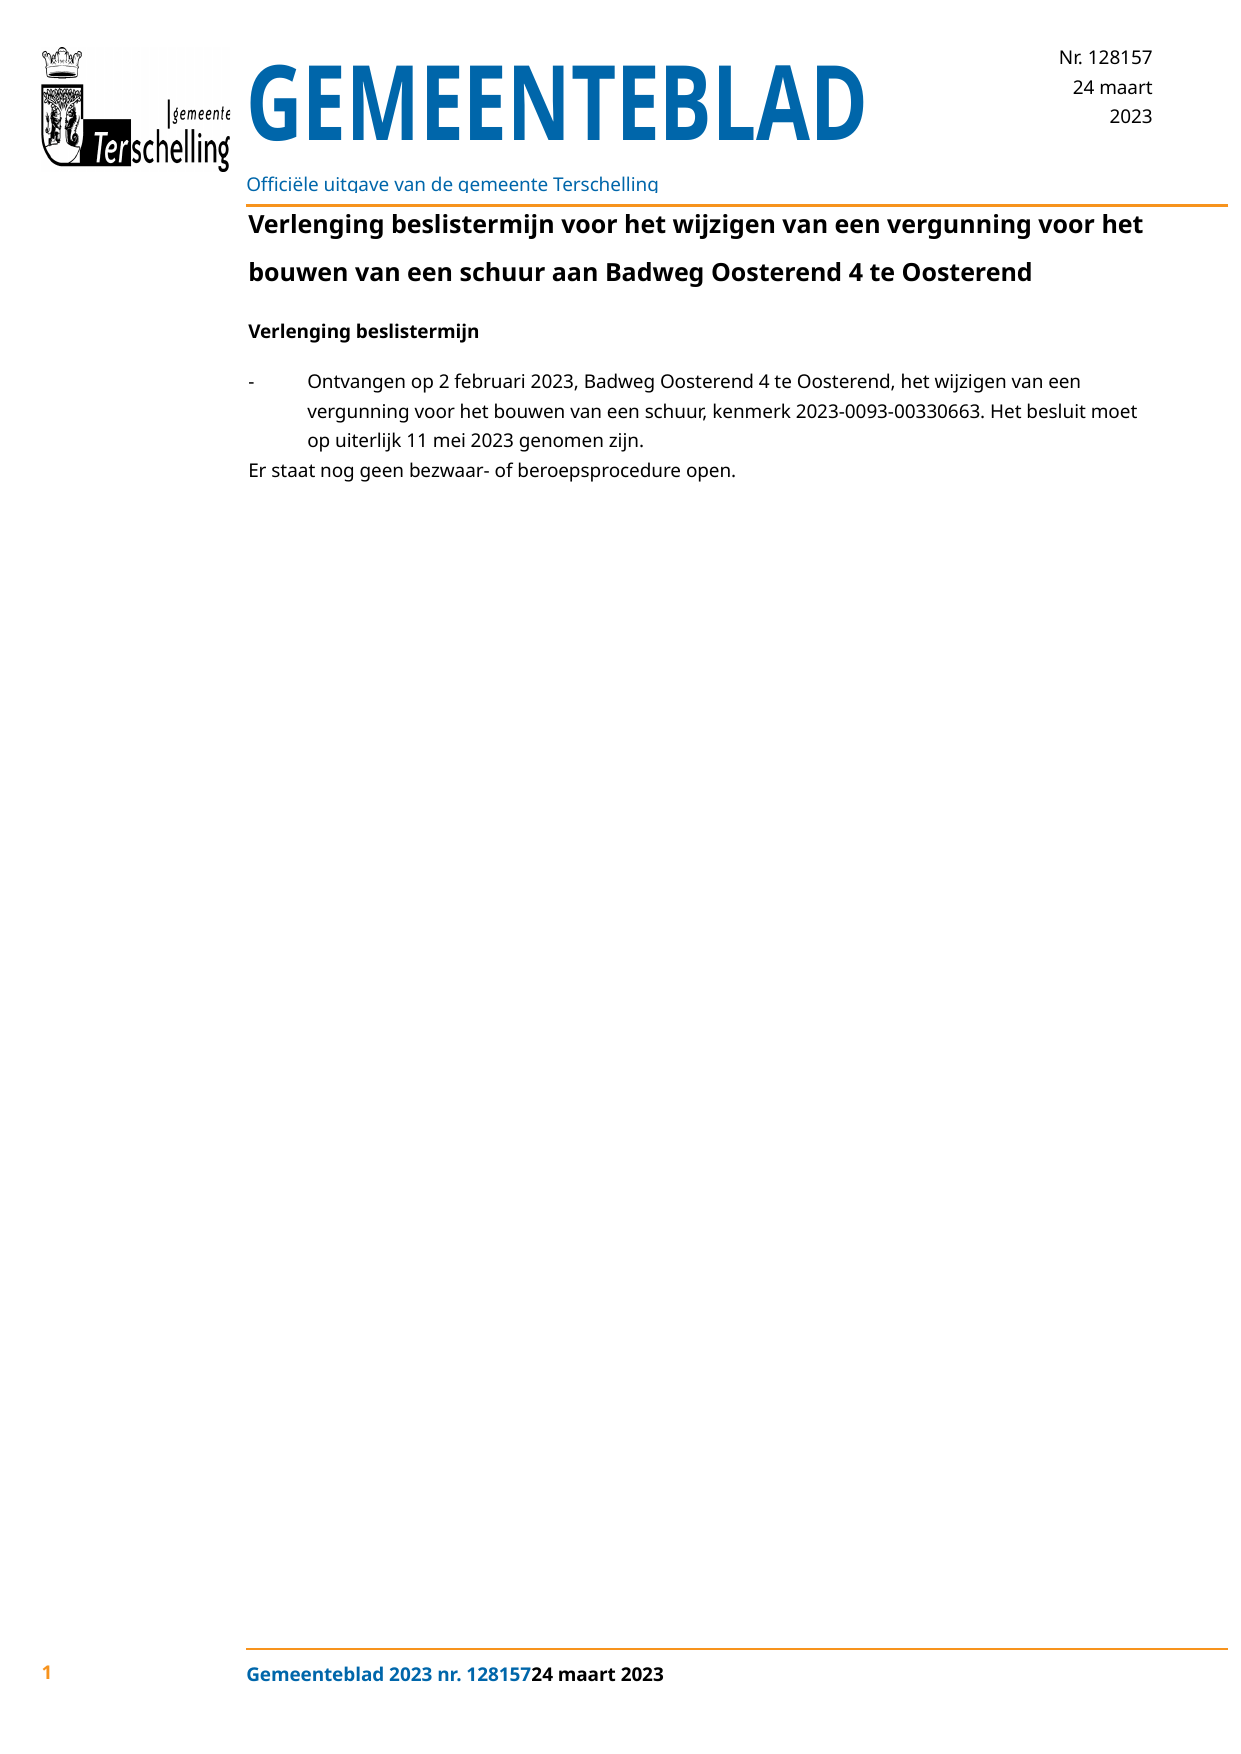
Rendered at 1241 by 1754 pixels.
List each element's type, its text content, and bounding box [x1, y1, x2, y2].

text Verlenging beslistermijn [248, 318, 1152, 344]
text Er staat nog geen bezwaar- of beroepsprocedure open. [248, 457, 1152, 483]
picture [41, 47, 231, 172]
text Verlenging beslistermijn voor het wijzigen van een vergunning voor het bouwen van een schuur aan Badweg Oosterend 4 te Oosterend [248, 207, 1152, 288]
list Ontvangen op 2 februari 2023, Badweg Oosterend 4 te Oosterend, het wijzigen van een vergunning voor het bouwen van een schuur, kenmerk 2023-0093-00330663. Het besluit moet op uiterlijk 11 mei 2023 genomen zijn. [248, 368, 1152, 453]
